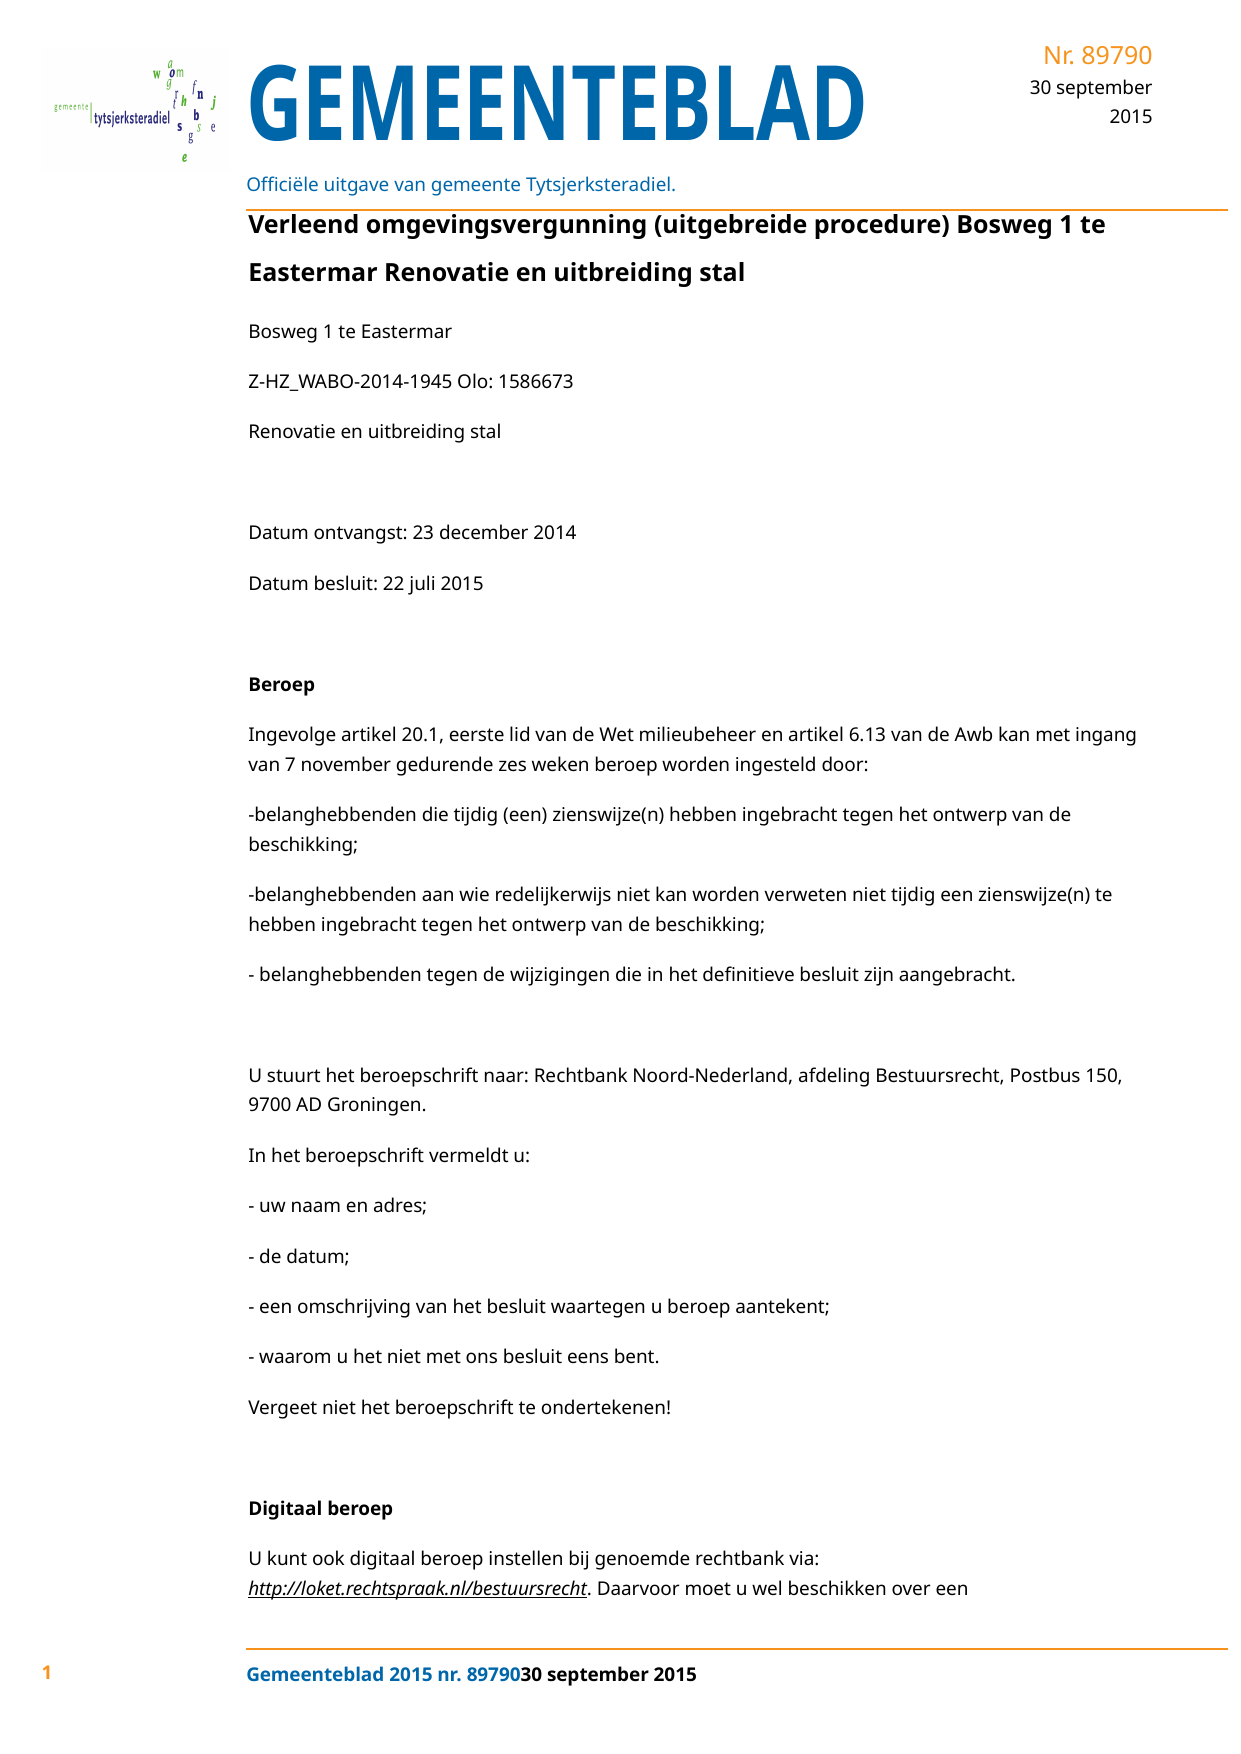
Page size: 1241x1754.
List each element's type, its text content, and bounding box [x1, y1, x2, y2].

text - een omschrijving van het besluit waartegen u beroep aantekent; [248, 1293, 1152, 1319]
text Z-HZ_WABO-2014-1945 Olo: 1586673 [248, 368, 1152, 394]
text -belanghebbenden aan wie redelijkerwijs niet kan worden verweten niet tijdig een zienswijze(n) te hebben ingebracht tegen het ontwerp van de beschikking; [248, 881, 1152, 937]
text Beroep [248, 671, 1152, 697]
text Datum ontvangst: 23 december 2014 [248, 519, 1152, 545]
text - de datum; [248, 1243, 1152, 1269]
text In het beroepschrift vermeldt u: [248, 1142, 1152, 1168]
text - belanghebbenden tegen de wijzigingen die in het definitieve besluit zijn aangebracht. [248, 961, 1152, 987]
text Vergeet niet het beroepschrift te ondertekenen! [248, 1394, 1152, 1420]
picture [41, 47, 231, 172]
text U kunt ook digitaal beroep instellen bij genoemde rechtbank via: http://loket.rechtspraak.nl/bestuursrecht. Daarvoor moet u wel beschikken over een [248, 1545, 1152, 1601]
text U stuurt het beroepschrift naar: Rechtbank Noord-Nederland, afdeling Bestuursrecht, Postbus 150, 9700 AD Groningen. [248, 1062, 1152, 1117]
text - uw naam en adres; [248, 1192, 1152, 1218]
text Digitaal beroep [248, 1495, 1152, 1521]
text Bosweg 1 te Eastermar [248, 318, 1152, 344]
text -belanghebbenden die tijdig (een) zienswijze(n) hebben ingebracht tegen het ontwerp van de beschikking; [248, 801, 1152, 857]
text Datum besluit: 22 juli 2015 [248, 570, 1152, 596]
text Renovatie en uitbreiding stal [248, 419, 1152, 444]
text Ingevolge artikel 20.1, eerste lid van de Wet milieubeheer en artikel 6.13 van de Awb kan met ingang van 7 november gedurende zes weken beroep worden ingesteld door: [248, 721, 1152, 777]
text - waarom u het niet met ons besluit eens bent. [248, 1344, 1152, 1369]
text Verleend omgevingsvergunning (uitgebreide procedure) Bosweg 1 te Eastermar Renovatie en uitbreiding stal [248, 211, 1152, 288]
